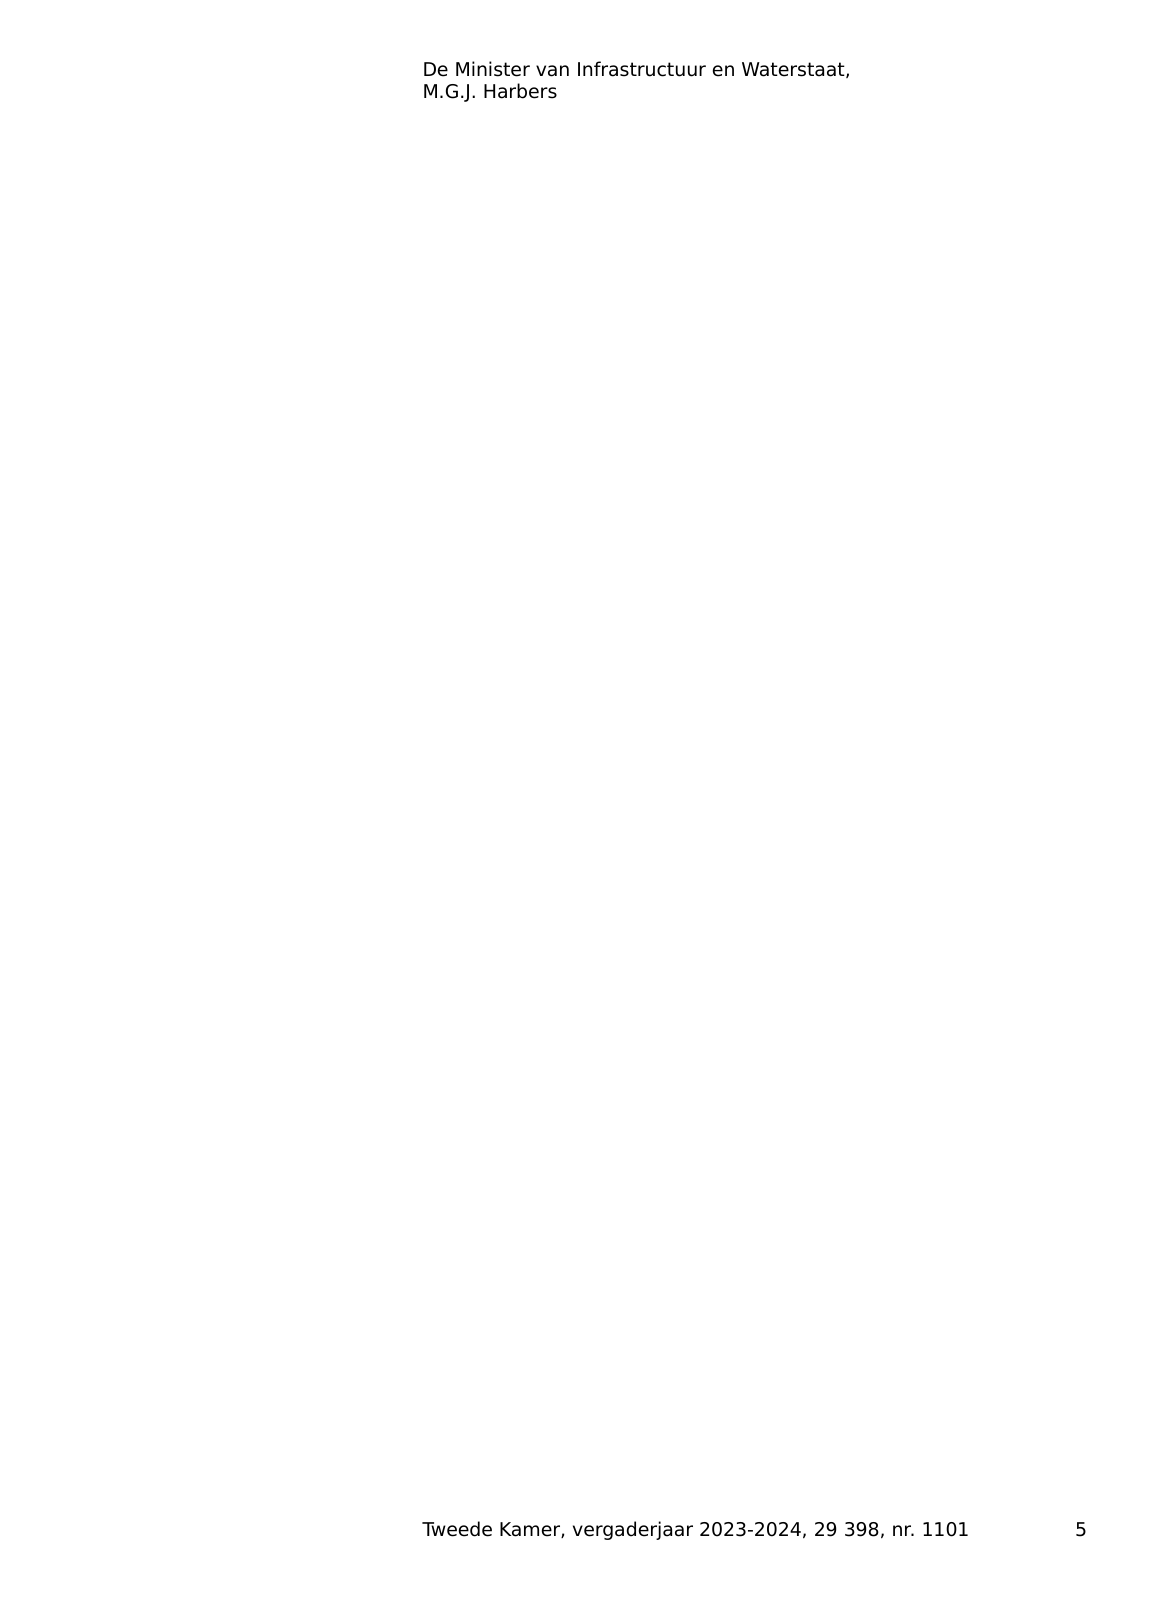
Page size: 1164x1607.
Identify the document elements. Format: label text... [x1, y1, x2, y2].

text De Minister van Infrastructuur en Waterstaat, M.G.J. Harbers [422, 59, 1087, 103]
